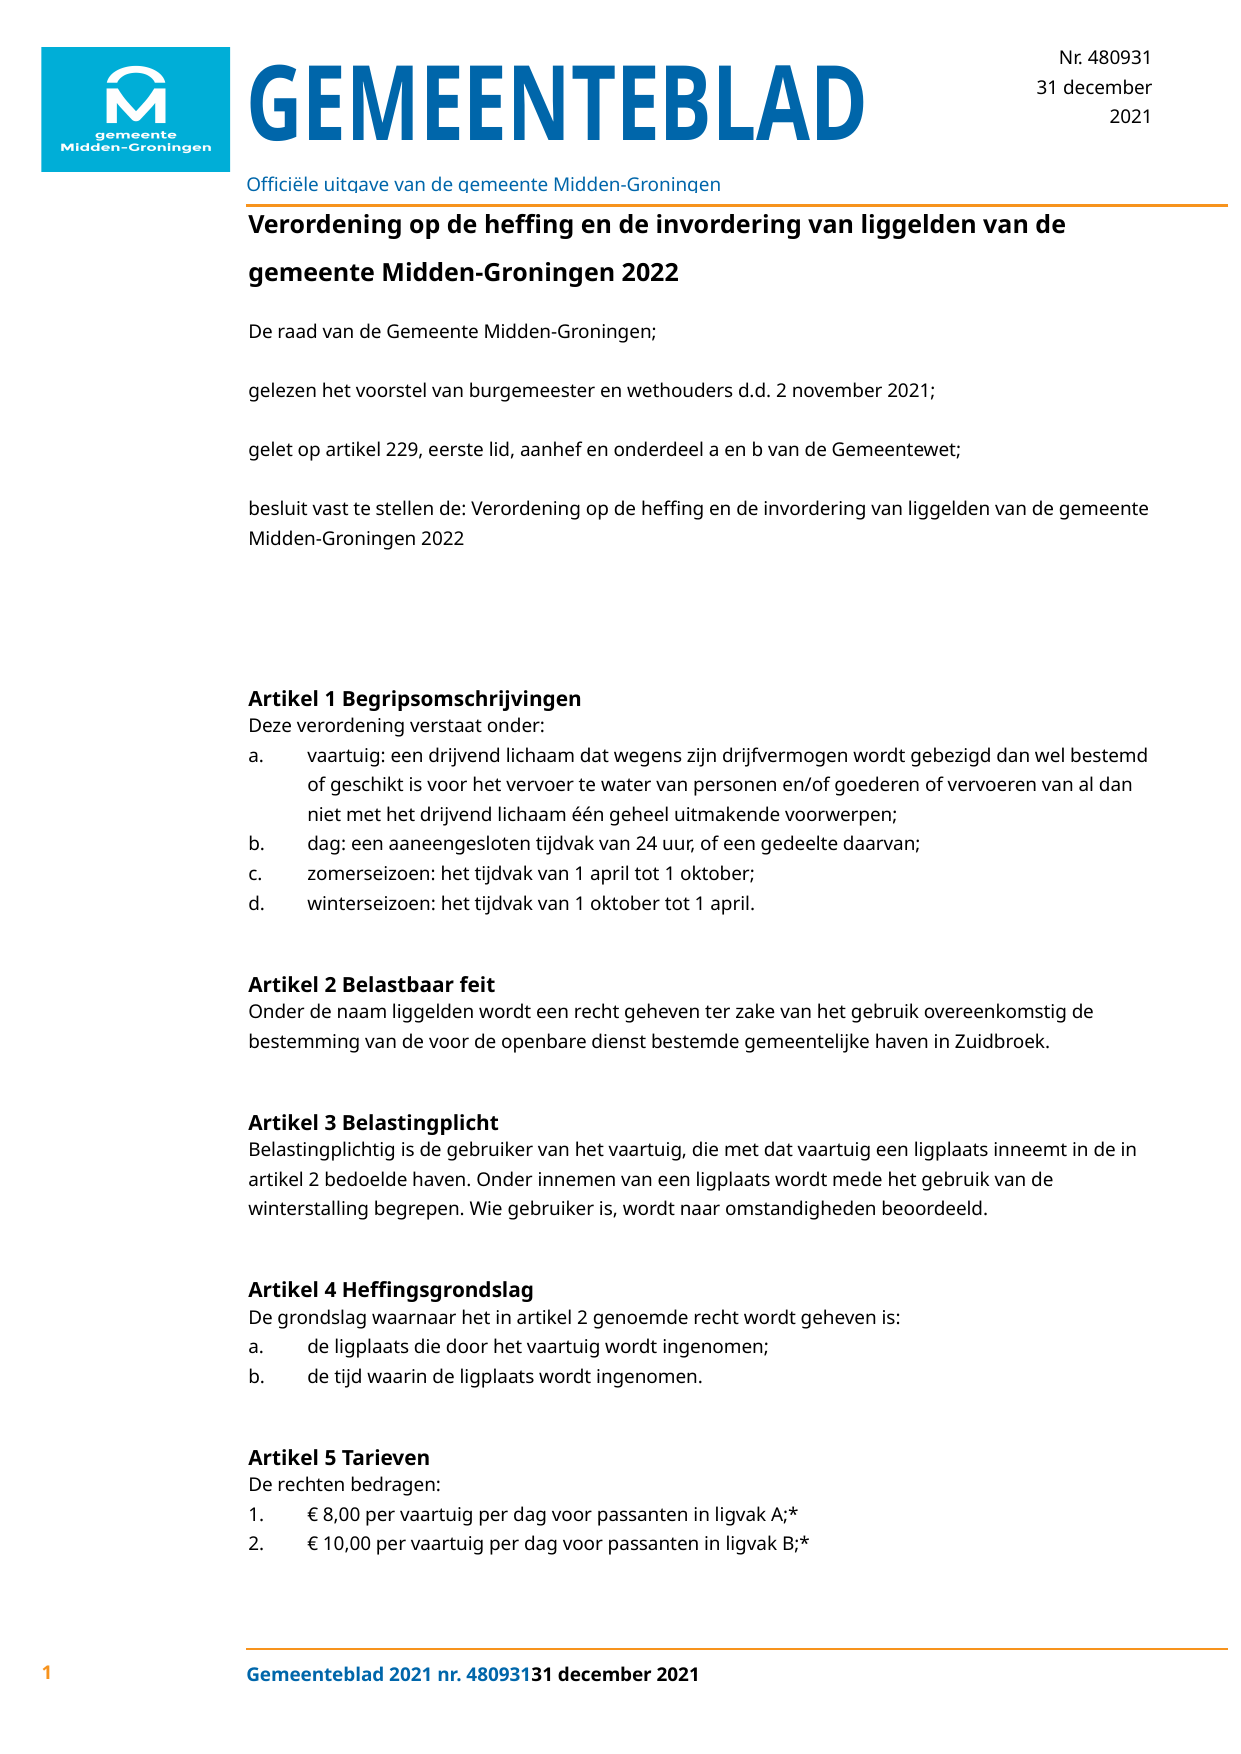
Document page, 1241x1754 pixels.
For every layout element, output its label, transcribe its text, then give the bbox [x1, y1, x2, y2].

list € 10,00 per vaartuig per dag voor passanten in ligvak B;* [248, 1531, 1152, 1556]
list dag: een aaneengesloten tijdvak van 24 uur, of een gedeelte daarvan; [248, 831, 1152, 856]
text Deze verordening verstaat onder: [248, 712, 1152, 738]
text Artikel 1 Begripsomschrijvingen [248, 684, 1152, 712]
text Artikel 3 Belastingplicht [248, 1108, 1152, 1136]
text Artikel 4 Heffingsgrondslag [248, 1275, 1152, 1304]
text gelezen het voorstel van burgemeester en wethouders d.d. 2 november 2021; [248, 377, 1152, 403]
text Artikel 2 Belastbaar feit [248, 970, 1152, 998]
text Artikel 5 Tarieven [248, 1443, 1152, 1471]
list € 8,00 per vaartuig per dag voor passanten in ligvak A;* [248, 1501, 1152, 1527]
text besluit vast te stellen de: Verordening op de heffing en de invordering van liggelden van de gemeente Midden-Groningen 2022 [248, 495, 1152, 551]
list de ligplaats die door het vaartuig wordt ingenomen; [248, 1333, 1152, 1359]
text gelet op artikel 229, eerste lid, aanhef en onderdeel a en b van de Gemeentewet; [248, 436, 1152, 462]
list zomerseizoen: het tijdvak van 1 april tot 1 oktober; [248, 860, 1152, 886]
picture [108, 66, 164, 82]
text De rechten bedragen: [248, 1471, 1152, 1497]
text De grondslag waarnaar het in artikel 2 genoemde recht wordt geheven is: [248, 1304, 1152, 1329]
text Onder de naam liggelden wordt een recht geheven ter zake van het gebruik overeenkomstig de bestemming van de voor de openbare dienst bestemde gemeentelijke haven in Zuidbroek. [248, 998, 1152, 1053]
text Verordening op de heffing en de invordering van liggelden van de gemeente Midden-Groningen 2022 [248, 207, 1152, 288]
picture [184, 146, 190, 153]
list winterseizoen: het tijdvak van 1 oktober tot 1 april. [248, 890, 1152, 916]
list vaartuig: een drijvend lichaam dat wegens zijn drijfvermogen wordt gebezigd dan wel bestemd of geschikt is voor het vervoer te water van personen en/of goederen of vervoeren van al dan niet met het drijvend lichaam één geheel uitmakende voorwerpen; [248, 742, 1152, 827]
text Belastingplichtig is de gebruiker van het vaartuig, die met dat vaartuig een ligplaats inneemt in de in artikel 2 bedoelde haven. Onder innemen van een ligplaats wordt mede het gebruik van de winterstalling begrepen. Wie gebruiker is, wordt naar omstandigheden beoordeeld. [248, 1136, 1152, 1221]
picture [107, 89, 165, 122]
list de tijd waarin de ligplaats wordt ingenomen. [248, 1363, 1152, 1389]
text De raad van de Gemeente Midden-Groningen; [248, 318, 1152, 344]
